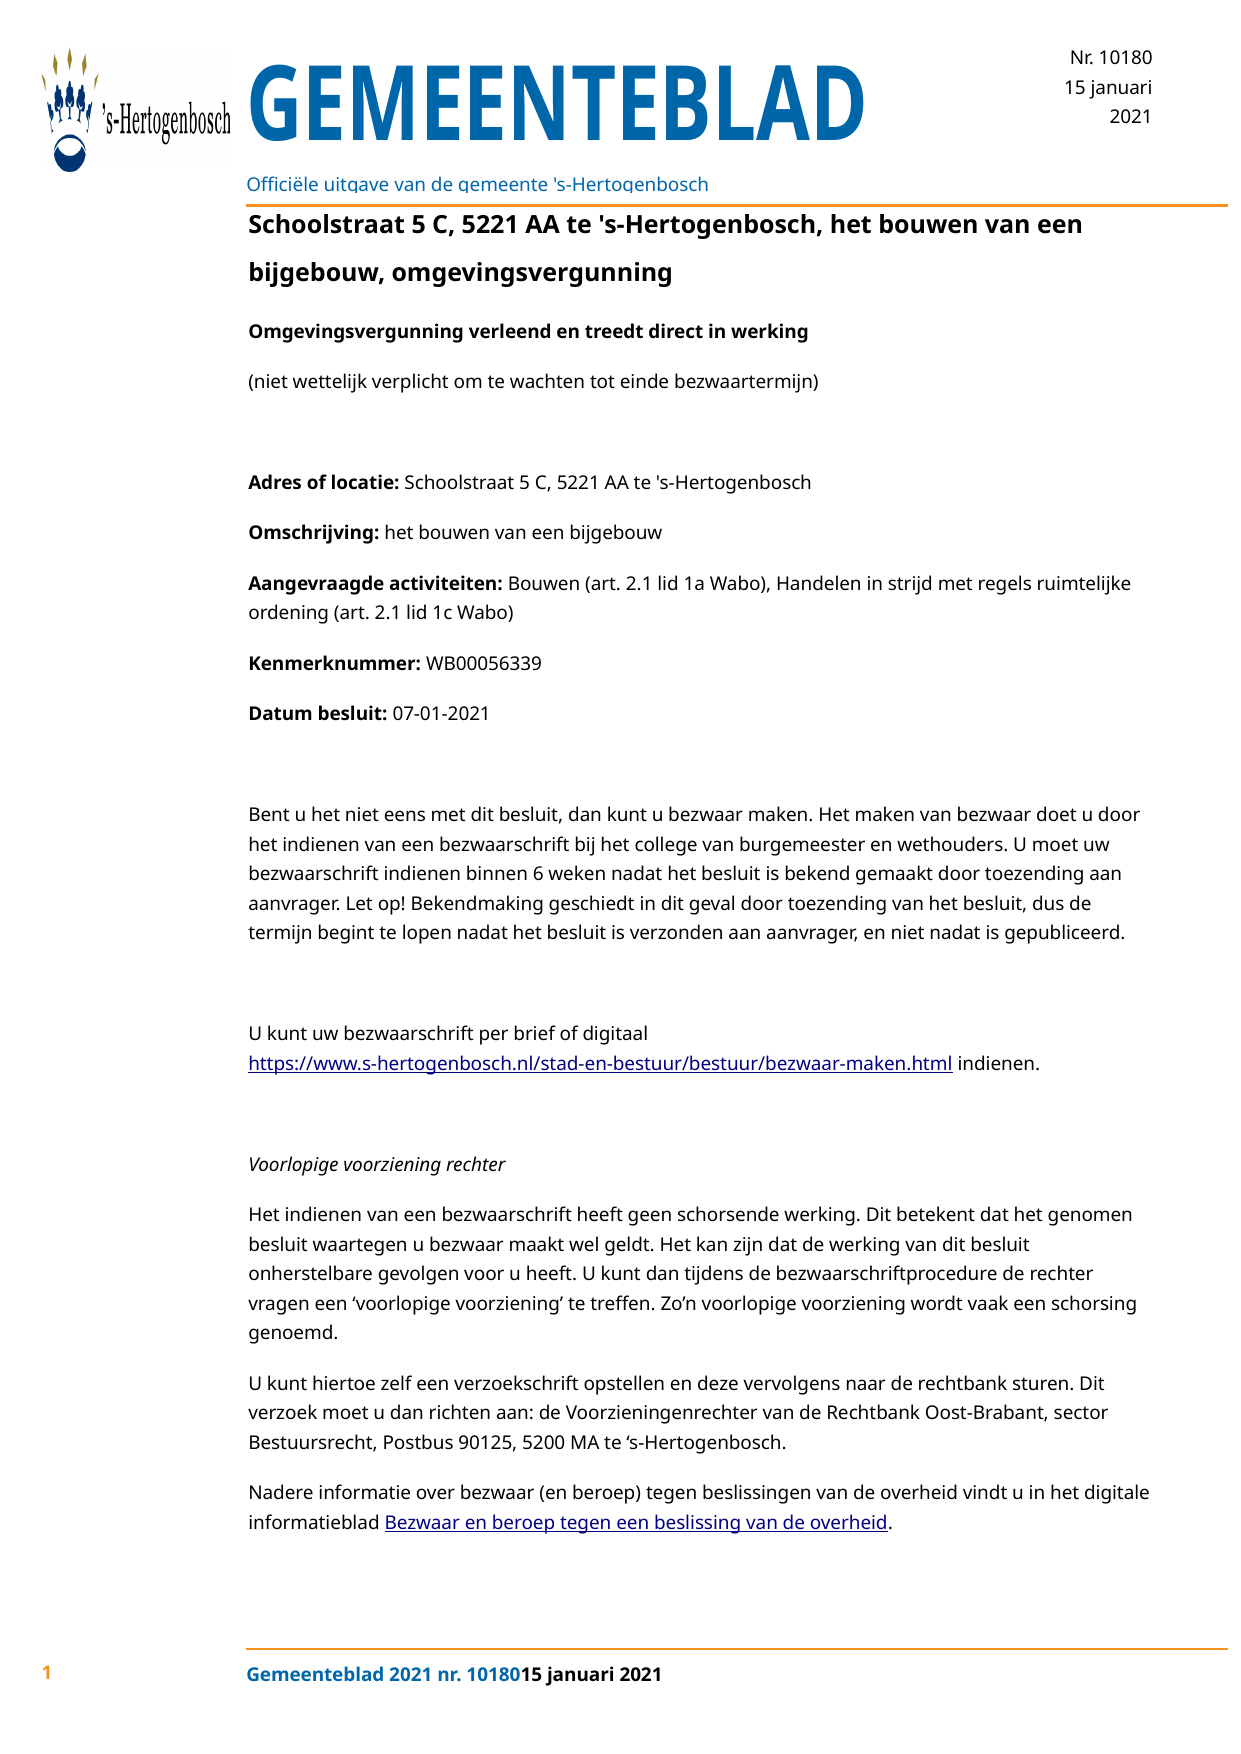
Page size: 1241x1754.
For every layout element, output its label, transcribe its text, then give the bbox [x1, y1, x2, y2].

text U kunt uw bezwaarschrift per brief of digitaal https://www.s-hertogenbosch.nl/stad-en-bestuur/bestuur/bezwaar-maken.html indienen. [248, 1020, 1152, 1076]
picture [41, 47, 231, 172]
text Het indienen van een bezwaarschrift heeft geen schorsende werking. Dit betekent dat het genomen besluit waartegen u bezwaar maakt wel geldt. Het kan zijn dat de werking van dit besluit onherstelbare gevolgen voor u heeft. U kunt dan tijdens de bezwaarschriftprocedure de rechter vragen een ‘voorlopige voorziening’ te treffen. Zo’n voorlopige voorziening wordt vaak een schorsing genoemd. [248, 1201, 1152, 1345]
text Aangevraagde activiteiten: Bouwen (art. 2.1 lid 1a Wabo), Handelen in strijd met regels ruimtelijke ordening (art. 2.1 lid 1c Wabo) [248, 570, 1152, 625]
text Voorlopige voorziening rechter [248, 1151, 1152, 1177]
text Omschrijving: het bouwen van een bijgebouw [248, 519, 1152, 545]
text Omgevingsvergunning verleend en treedt direct in werking [248, 318, 1152, 344]
text (niet wettelijk verplicht om te wachten tot einde bezwaartermijn) [248, 368, 1152, 394]
text Bent u het niet eens met dit besluit, dan kunt u bezwaar maken. Het maken van bezwaar doet u door het indienen van een bezwaarschrift bij het college van burgemeester en wethouders. U moet uw bezwaarschrift indienen binnen 6 weken nadat het besluit is bekend gemaakt door toezending aan aanvrager. Let op! Bekendmaking geschiedt in dit geval door toezending van het besluit, dus de termijn begint te lopen nadat het besluit is verzonden aan aanvrager, en niet nadat is gepubliceerd. [248, 801, 1152, 945]
text Adres of locatie: Schoolstraat 5 C, 5221 AA te 's-Hertogenbosch [248, 469, 1152, 495]
text Kenmerknummer: WB00056339 [248, 650, 1152, 676]
text Nadere informatie over bezwaar (en beroep) tegen beslissingen van de overheid vindt u in het digitale informatieblad Bezwaar en beroep tegen een beslissing van de overheid. [248, 1479, 1152, 1535]
text U kunt hiertoe zelf een verzoekschrift opstellen en deze vervolgens naar de rechtbank sturen. Dit verzoek moet u dan richten aan: de Voorzieningenrechter van de Rechtbank Oost-Brabant, sector Bestuursrecht, Postbus 90125, 5200 MA te ‘s-Hertogenbosch. [248, 1370, 1152, 1455]
text Datum besluit: 07-01-2021 [248, 700, 1152, 726]
text Schoolstraat 5 C, 5221 AA te 's-Hertogenbosch, het bouwen van een bijgebouw, omgevingsvergunning [248, 207, 1152, 288]
